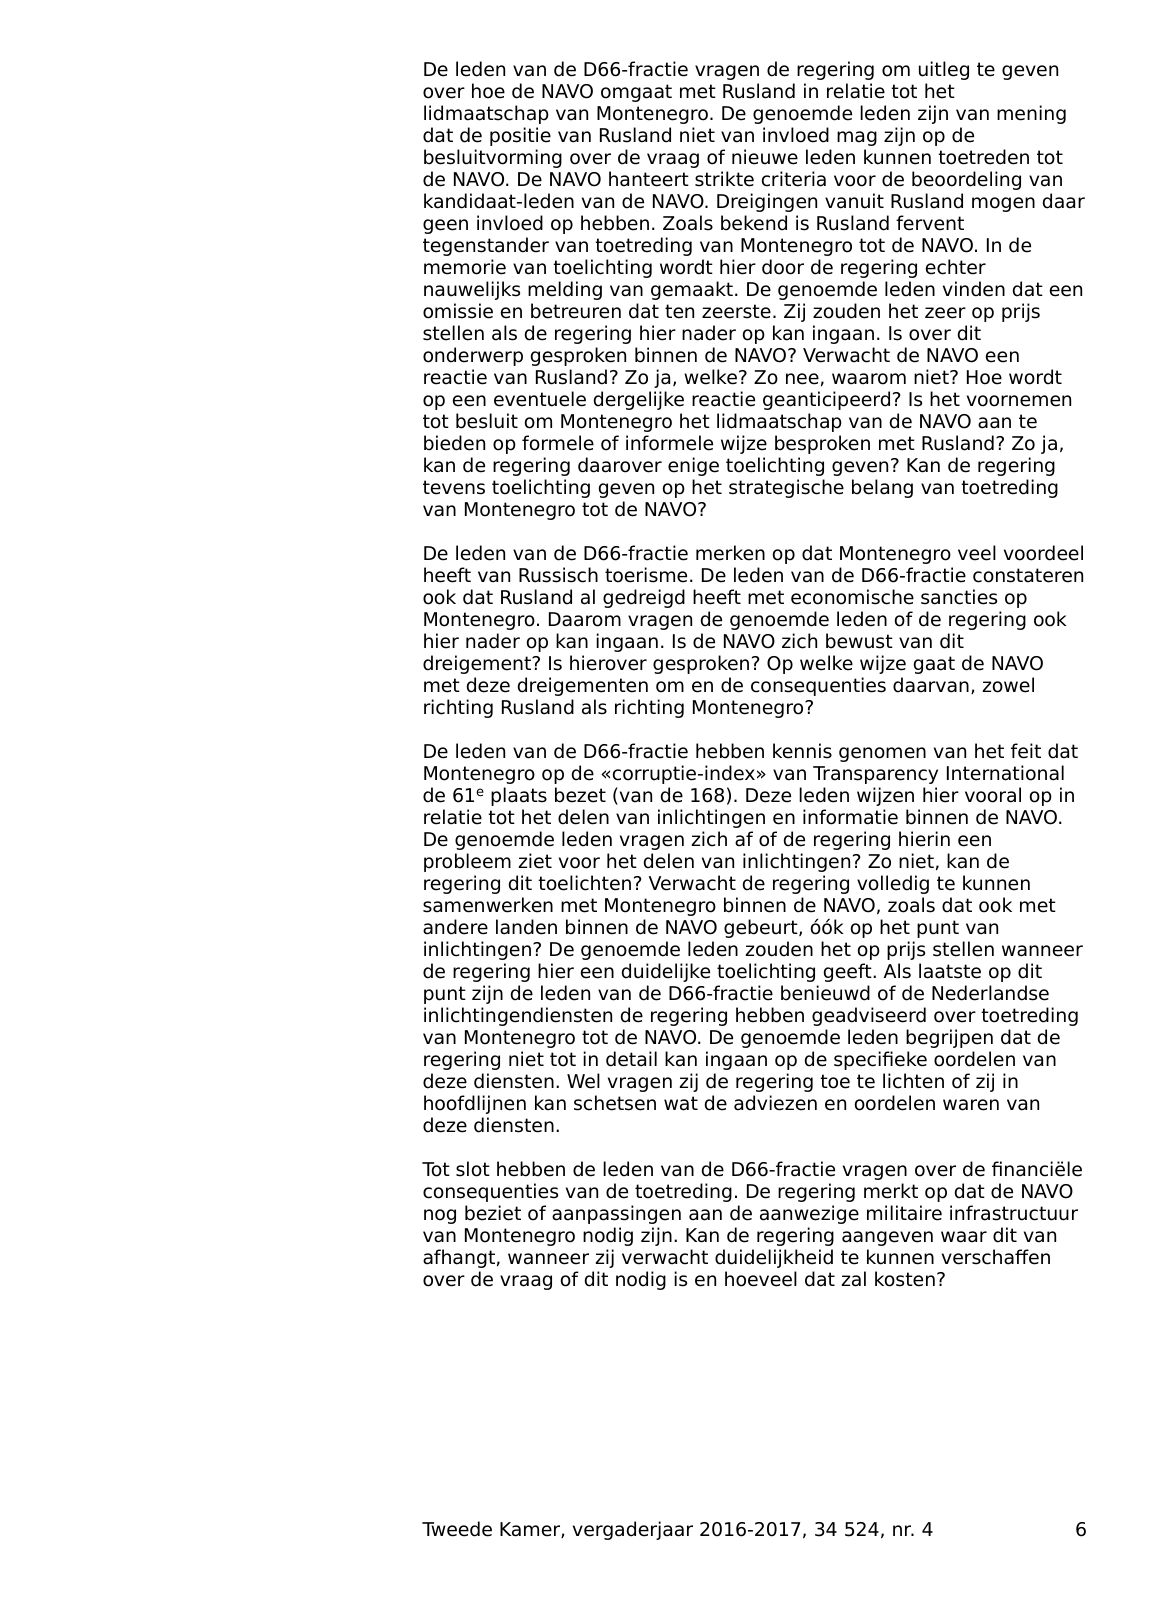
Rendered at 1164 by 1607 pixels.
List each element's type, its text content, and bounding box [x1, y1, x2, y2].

text De leden van de D66-fractie merken op dat Montenegro veel voordeel heeft van Russisch toerisme. De leden van de D66-fractie constateren ook dat Rusland al gedreigd heeft met economische sancties op Montenegro. Daarom vragen de genoemde leden of de regering ook hier nader op kan ingaan. Is de NAVO zich bewust van dit dreigement? Is hierover gesproken? Op welke wijze gaat de NAVO met deze dreigementen om en de consequenties daarvan, zowel richting Rusland als richting Montenegro? [422, 543, 1087, 719]
text Tot slot hebben de leden van de D66-fractie vragen over de financiële consequenties van de toetreding. De regering merkt op dat de NAVO nog beziet of aanpassingen aan de aanwezige militaire infrastructuur van Montenegro nodig zijn. Kan de regering aangeven waar dit van afhangt, wanneer zij verwacht duidelijkheid te kunnen verschaffen over de vraag of dit nodig is en hoeveel dat zal kosten? [422, 1159, 1087, 1291]
text De leden van de D66-fractie hebben kennis genomen van het feit dat Montenegro op de «corruptie-index» van Transparency International de 61e plaats bezet (van de 168). Deze leden wijzen hier vooral op in relatie tot het delen van inlichtingen en informatie binnen de NAVO. De genoemde leden vragen zich af of de regering hierin een probleem ziet voor het delen van inlichtingen? Zo niet, kan de regering dit toelichten? Verwacht de regering volledig te kunnen samenwerken met Montenegro binnen de NAVO, zoals dat ook met andere landen binnen de NAVO gebeurt, óók op het punt van inlichtingen? De genoemde leden zouden het op prijs stellen wanneer de regering hier een duidelijke toelichting geeft. Als laatste op dit punt zijn de leden van de D66-fractie benieuwd of de Nederlandse inlichtingendiensten de regering hebben geadviseerd over toetreding van Montenegro tot de NAVO. De genoemde leden begrijpen dat de regering niet tot in detail kan ingaan op de specifieke oordelen van deze diensten. Wel vragen zij de regering toe te lichten of zij in hoofdlijnen kan schetsen wat de adviezen en oordelen waren van deze diensten. [422, 741, 1087, 1136]
text De leden van de D66-fractie vragen de regering om uitleg te geven over hoe de NAVO omgaat met Rusland in relatie tot het lidmaatschap van Montenegro. De genoemde leden zijn van mening dat de positie van Rusland niet van invloed mag zijn op de besluitvorming over de vraag of nieuwe leden kunnen toetreden tot de NAVO. De NAVO hanteert strikte criteria voor de beoordeling van kandidaat-leden van de NAVO. Dreigingen vanuit Rusland mogen daar geen invloed op hebben. Zoals bekend is Rusland fervent tegenstander van toetreding van Montenegro tot de NAVO. In de memorie van toelichting wordt hier door de regering echter nauwelijks melding van gemaakt. De genoemde leden vinden dat een omissie en betreuren dat ten zeerste. Zij zouden het zeer op prijs stellen als de regering hier nader op kan ingaan. Is over dit onderwerp gesproken binnen de NAVO? Verwacht de NAVO een reactie van Rusland? Zo ja, welke? Zo nee, waarom niet? Hoe wordt op een eventuele dergelijke reactie geanticipeerd? Is het voornemen tot besluit om Montenegro het lidmaatschap van de NAVO aan te bieden op formele of informele wijze besproken met Rusland? Zo ja, kan de regering daarover enige toelichting geven? Kan de regering tevens toelichting geven op het strategische belang van toetreding van Montenegro tot de NAVO? [422, 59, 1087, 521]
